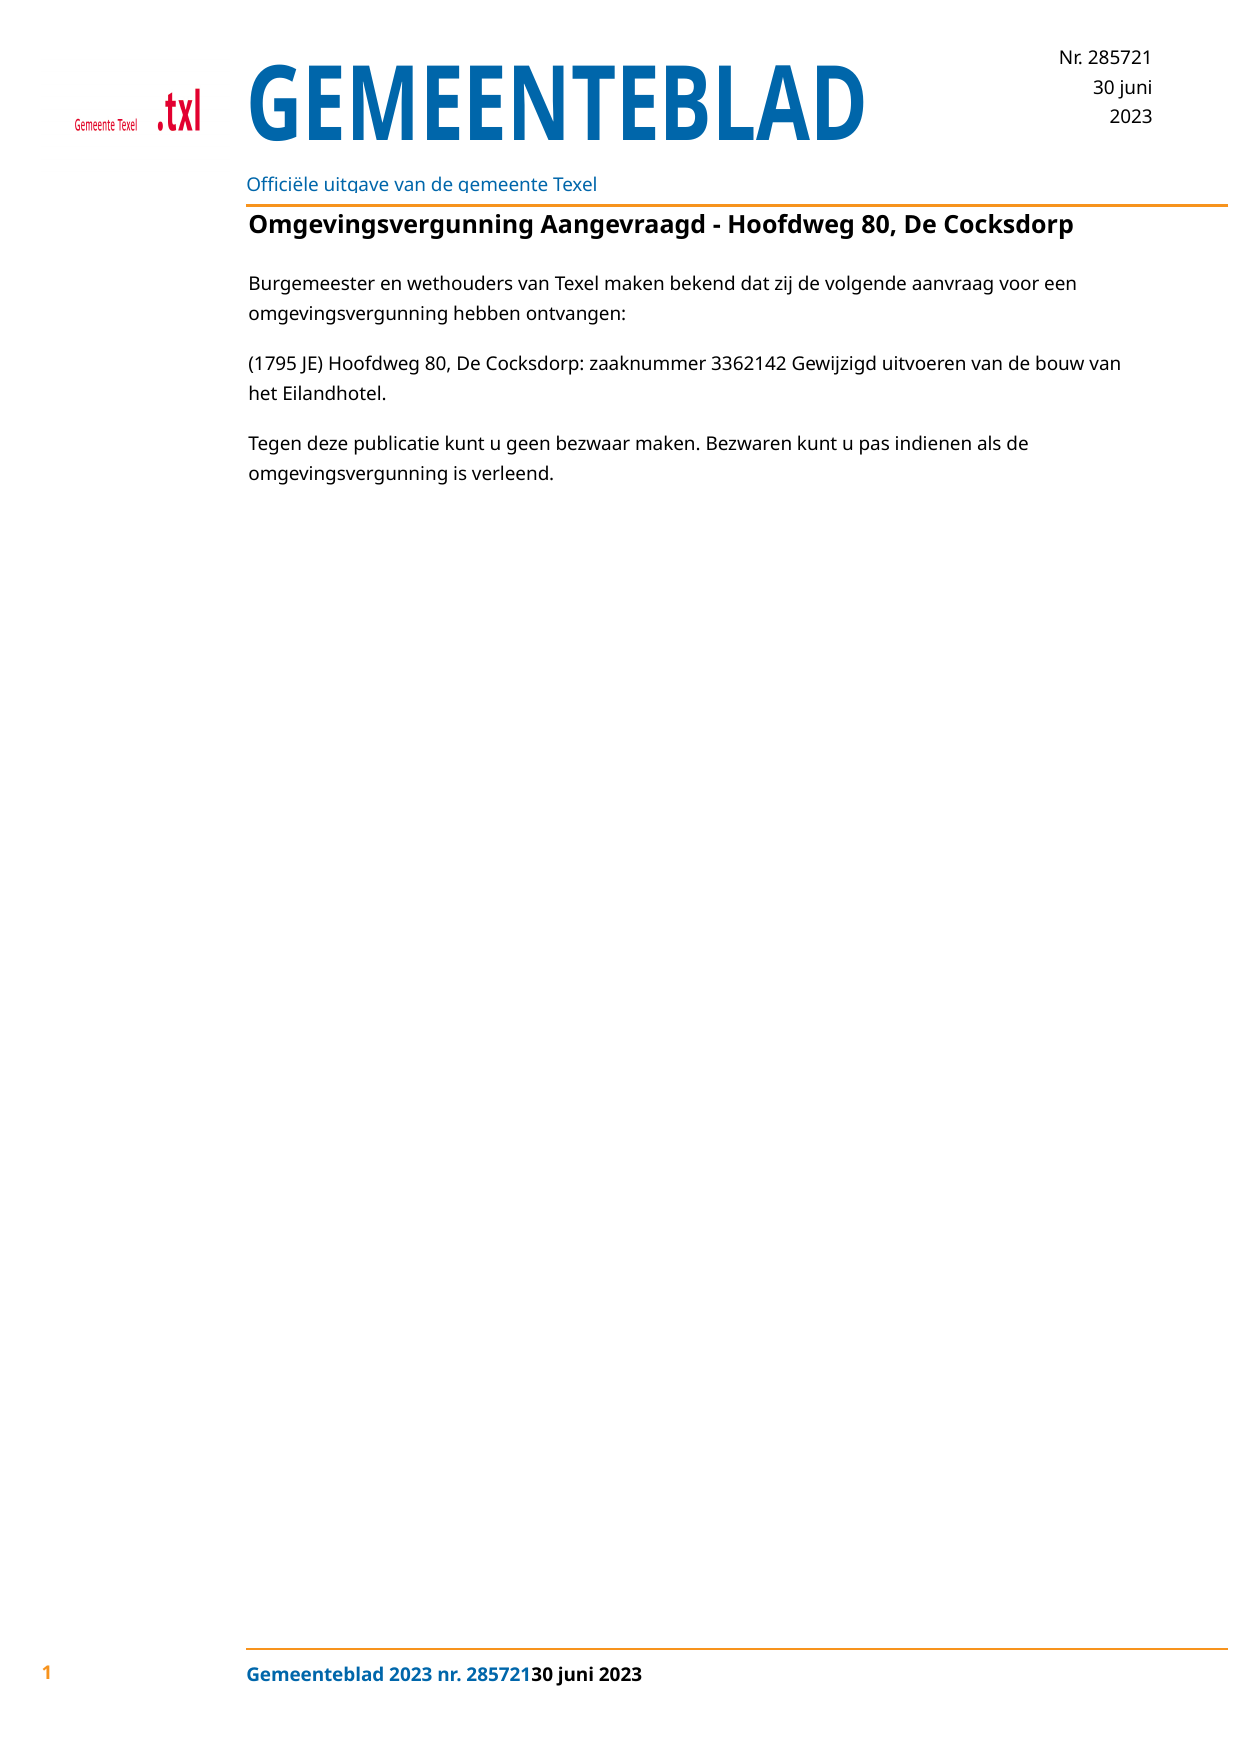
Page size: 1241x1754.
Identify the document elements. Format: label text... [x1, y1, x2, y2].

text Tegen deze publicatie kunt u geen bezwaar maken. Bezwaren kunt u pas indienen als de omgevingsvergunning is verleend. [248, 430, 1152, 486]
text (1795 JE) Hoofdweg 80, De Cocksdorp: zaaknummer 3362142 Gewijzigd uitvoeren van de bouw van het Eilandhotel. [248, 350, 1152, 406]
text Burgemeester en wethouders van Texel maken bekend dat zij de volgende aanvraag voor een omgevingsvergunning hebben ontvangen: [248, 270, 1152, 326]
picture [41, 47, 231, 172]
text Omgevingsvergunning Aangevraagd - Hoofdweg 80, De Cocksdorp [248, 207, 1152, 241]
